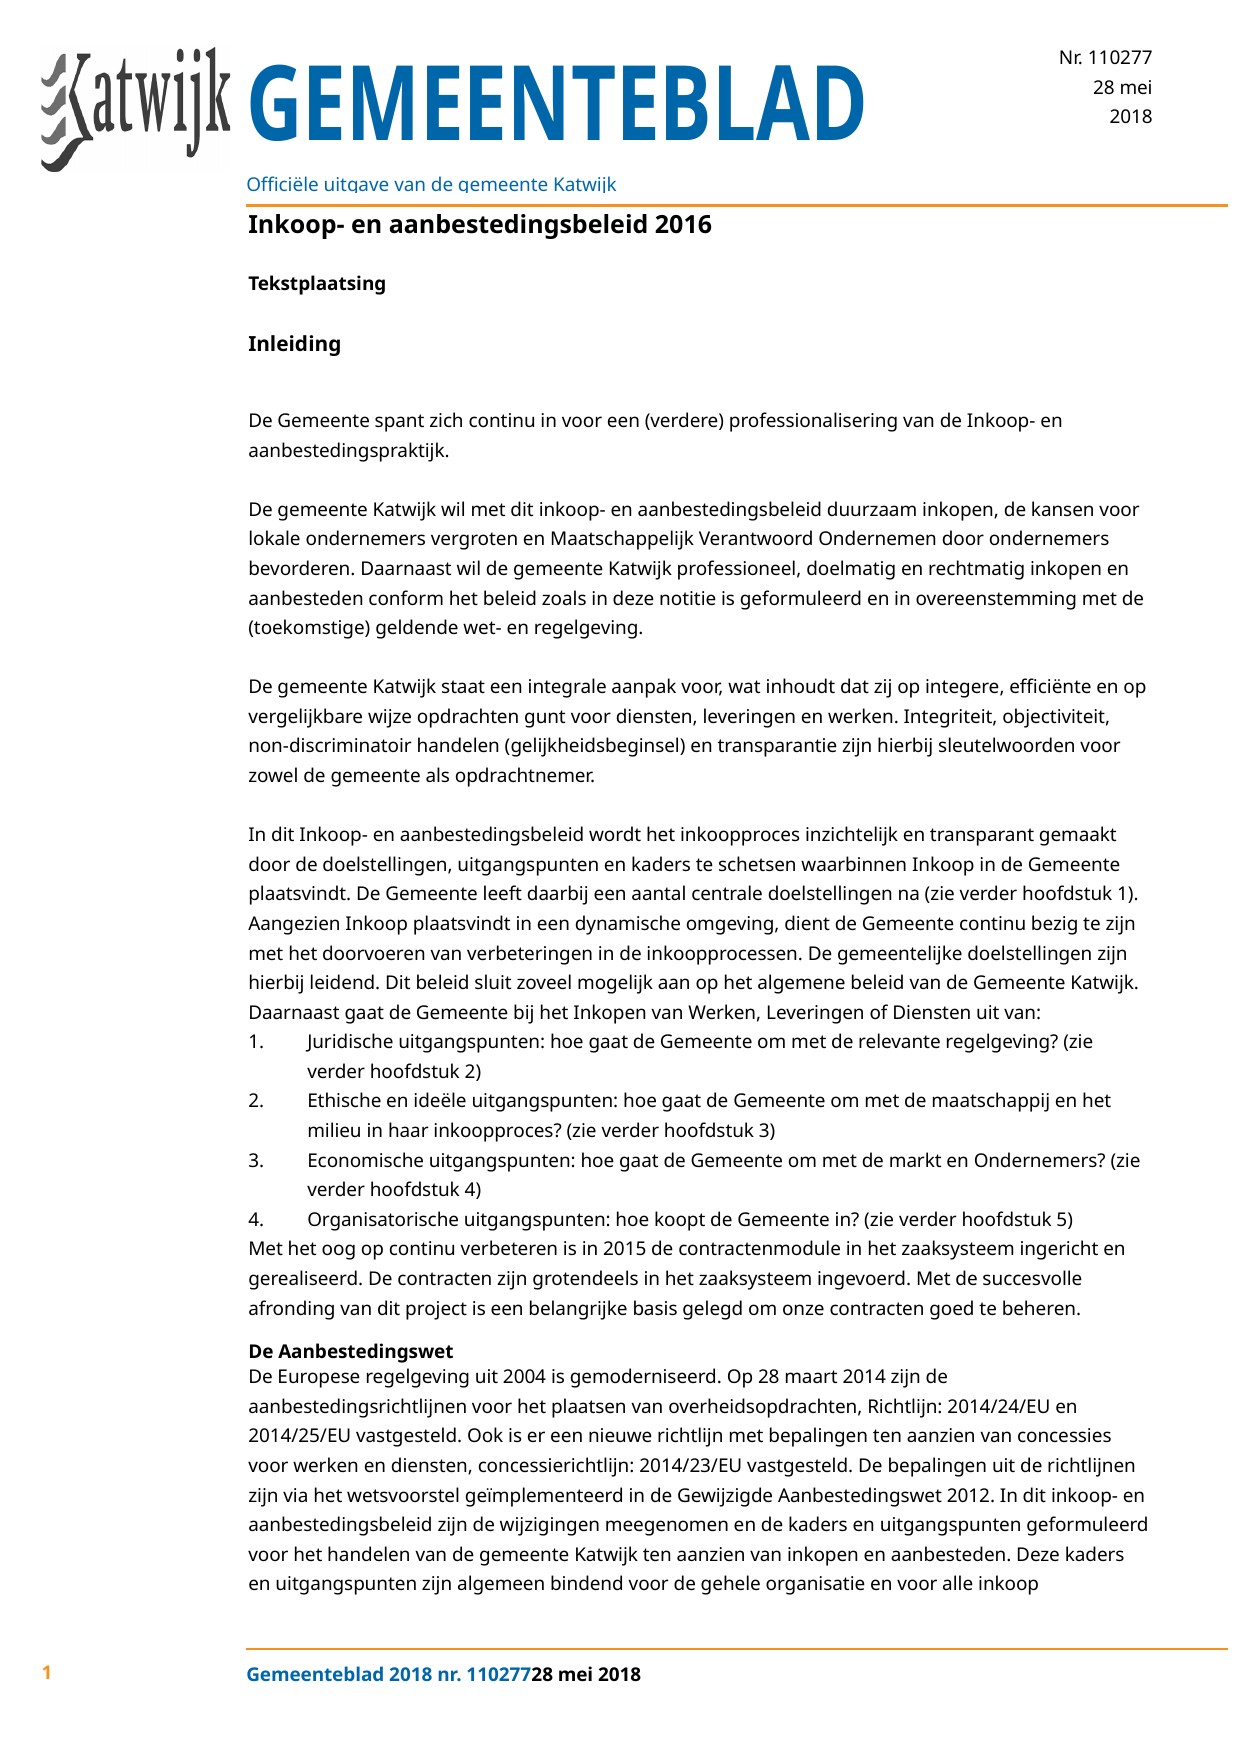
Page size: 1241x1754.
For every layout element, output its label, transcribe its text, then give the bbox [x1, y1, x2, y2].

picture [41, 47, 231, 172]
list Ethische en ideële uitgangspunten: hoe gaat de Gemeente om met de maatschappij en het milieu in haar inkoopproces? (zie verder hoofdstuk 3) [248, 1088, 1152, 1143]
text Inleiding [248, 329, 1152, 358]
text De Gemeente spant zich continu in voor een (verdere) professionalisering van de Inkoop- en aanbestedingspraktijk. [248, 407, 1152, 462]
text Inkoop- en aanbestedingsbeleid 2016 [248, 207, 1152, 241]
text De Europese regelgeving uit 2004 is gemoderniseerd. Op 28 maart 2014 zijn de aanbestedingsrichtlijnen voor het plaatsen van overheidsopdrachten, Richtlijn: 2014/24/EU en 2014/25/EU vastgesteld. Ook is er een nieuwe richtlijn met bepalingen ten aanzien van concessies voor werken en diensten, concessierichtlijn: 2014/23/EU vastgesteld. De bepalingen uit de richtlijnen zijn via het wetsvoorstel geïmplementeerd in de Gewijzigde Aanbestedingswet 2012. In dit inkoop- en aanbestedingsbeleid zijn de wijzigingen meegenomen en de kaders en uitgangspunten geformuleerd voor het handelen van de gemeente Katwijk ten aanzien van inkopen en aanbesteden. Deze kaders en uitgangspunten zijn algemeen bindend voor de gehele organisatie en voor alle inkoop [248, 1363, 1152, 1596]
list Organisatorische uitgangspunten: hoe koopt de Gemeente in? (zie verder hoofdstuk 5) [248, 1206, 1152, 1232]
text De gemeente Katwijk staat een integrale aanpak voor, wat inhoudt dat zij op integere, efficiënte en op vergelijkbare wijze opdrachten gunt voor diensten, leveringen en werken. Integriteit, objectiviteit, non-discriminatoir handelen (gelijkheidsbeginsel) en transparantie zijn hierbij sleutelwoorden voor zowel de gemeente als opdrachtnemer. [248, 673, 1152, 788]
text In dit Inkoop- en aanbestedingsbeleid wordt het inkoopproces inzichtelijk en transparant gemaakt door de doelstellingen, uitgangspunten en kaders te schetsen waarbinnen Inkoop in de Gemeente plaatsvindt. De Gemeente leeft daarbij een aantal centrale doelstellingen na (zie verder hoofdstuk 1). Aangezien Inkoop plaatsvindt in een dynamische omgeving, dient de Gemeente continu bezig te zijn met het doorvoeren van verbeteringen in de inkoopprocessen. De gemeentelijke doelstellingen zijn hierbij leidend. Dit beleid sluit zoveel mogelijk aan op het algemene beleid van de Gemeente Katwijk. Daarnaast gaat de Gemeente bij het Inkopen van Werken, Leveringen of Diensten uit van: [248, 821, 1152, 1024]
list Juridische uitgangspunten: hoe gaat de Gemeente om met de relevante regelgeving? (zie verder hoofdstuk 2) [248, 1028, 1152, 1084]
list Economische uitgangspunten: hoe gaat de Gemeente om met de markt en Ondernemers? (zie verder hoofdstuk 4) [248, 1147, 1152, 1202]
text Met het oog op continu verbeteren is in 2015 de contractenmodule in het zaaksysteem ingericht en gerealiseerd. De contracten zijn grotendeels in het zaaksysteem ingevoerd. Met de succesvolle afronding van dit project is een belangrijke basis gelegd om onze contracten goed te beheren. [248, 1236, 1152, 1320]
text Tekstplaatsing [248, 270, 1152, 296]
text De gemeente Katwijk wil met dit inkoop- en aanbestedingsbeleid duurzaam inkopen, de kansen voor lokale ondernemers vergroten en Maatschappelijk Verantwoord Ondernemen door ondernemers bevorderen. Daarnaast wil de gemeente Katwijk professioneel, doelmatig en rechtmatig inkopen en aanbesteden conform het beleid zoals in deze notitie is geformuleerd en in overeenstemming met de (toekomstige) geldende wet- en regelgeving. [248, 496, 1152, 640]
text De Aanbestedingswet [248, 1338, 1152, 1363]
